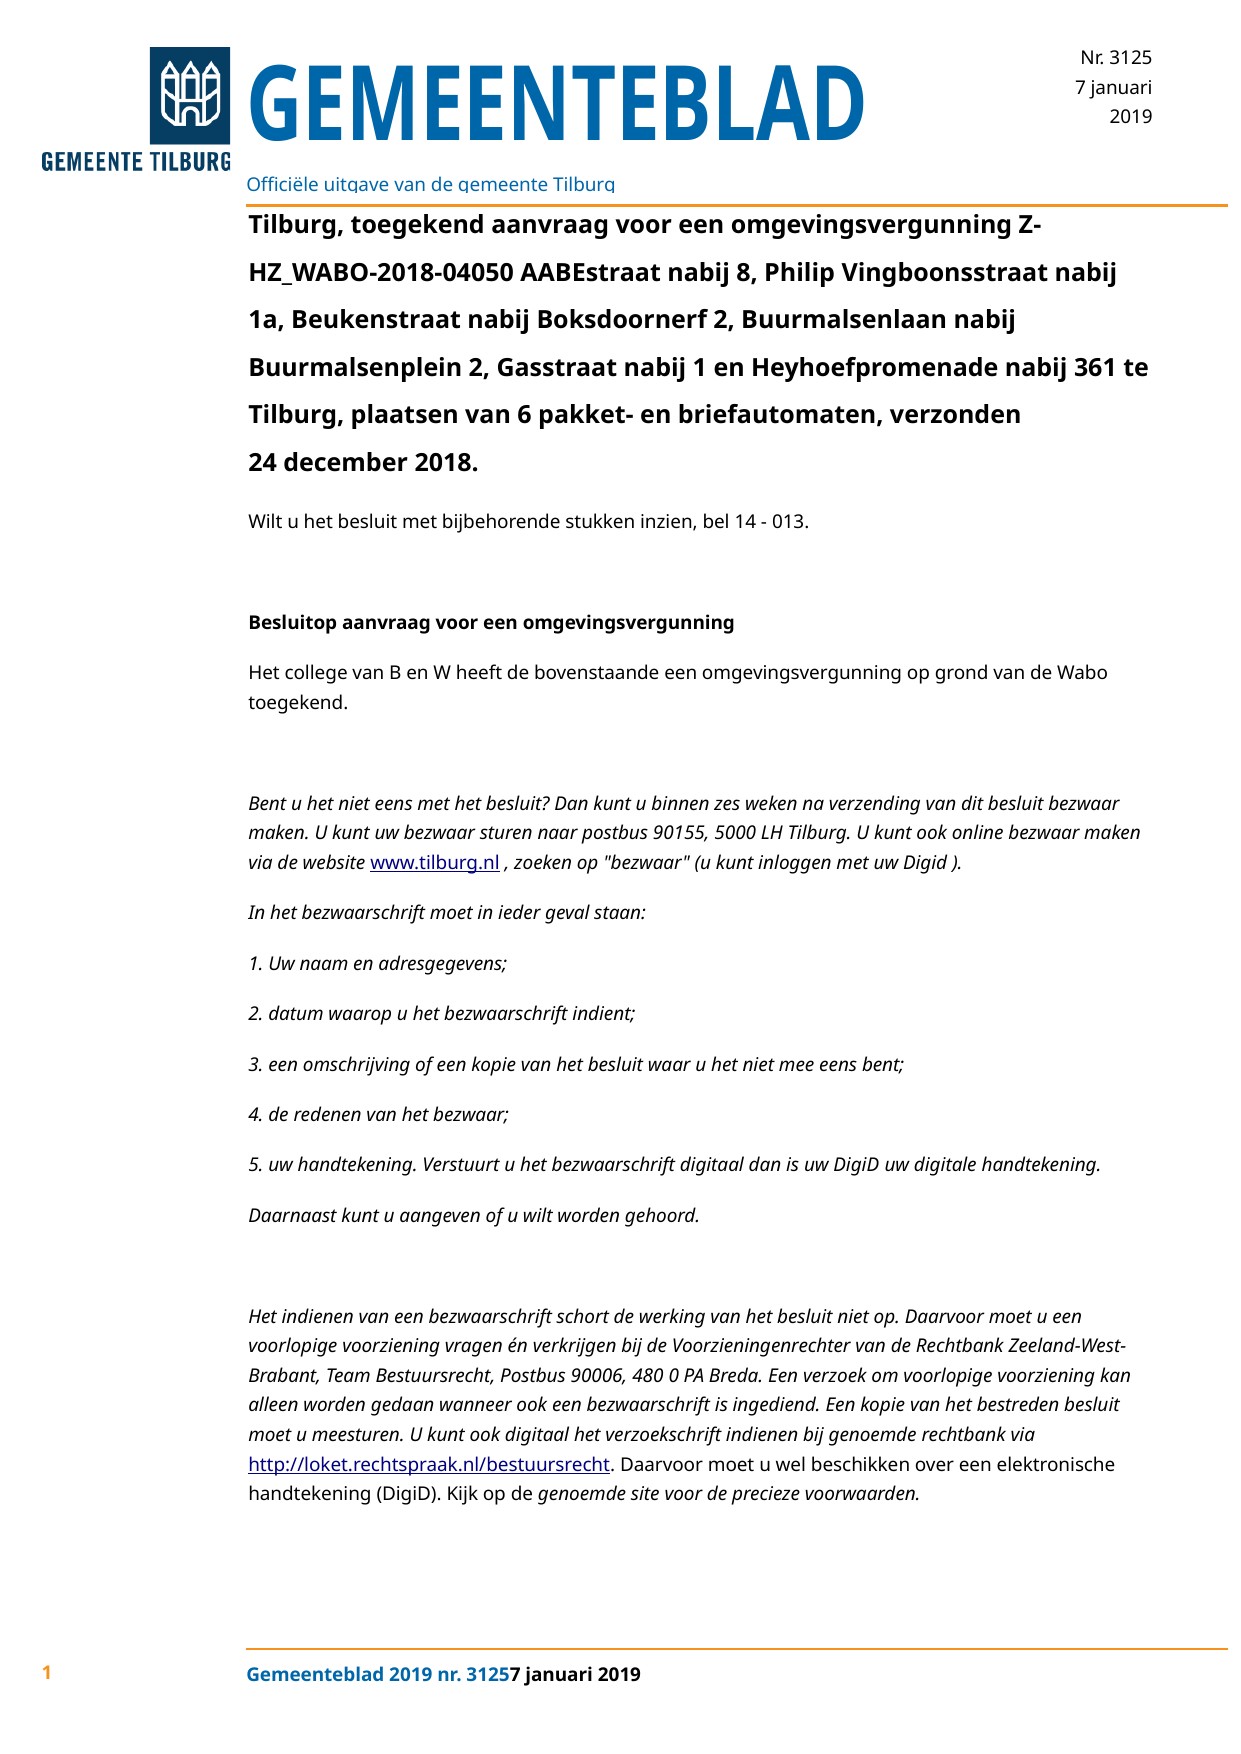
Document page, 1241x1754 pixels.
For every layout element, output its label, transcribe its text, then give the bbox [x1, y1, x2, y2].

text Het indienen van een bezwaarschrift schort de werking van het besluit niet op. Daarvoor moet u een voorlopige voorziening vragen én verkrijgen bij de Voorzieningenrechter van de Rechtbank Zeeland-West-Brabant, Team Bestuursrecht, Postbus 90006, 480 0 PA Breda. Een verzoek om voorlopige voorziening kan alleen worden gedaan wanneer ook een bezwaarschrift is ingediend. Een kopie van het bestreden besluit moet u meesturen. U kunt ook digitaal het verzoekschrift indienen bij genoemde rechtbank via http://loket.rechtspraak.nl/bestuursrecht. Daarvoor moet u wel beschikken over een elektronische handtekening (DigiD). Kijk op de genoemde site voor de precieze voorwaarden. [248, 1303, 1152, 1506]
picture [41, 47, 231, 172]
text 3. een omschrijving of een kopie van het besluit waar u het niet mee eens bent; [248, 1051, 1152, 1077]
text Bent u het niet eens met het besluit? Dan kunt u binnen zes weken na verzending van dit besluit bezwaar maken. U kunt uw bezwaar sturen naar postbus 90155, 5000 LH Tilburg. U kunt ook online bezwaar maken via de website www.tilburg.nl , zoeken op "bezwaar" (u kunt inloggen met uw Digid ). [248, 790, 1152, 875]
text Het college van B en W heeft de bovenstaande een omgevingsvergunning op grond van de Wabo toegekend. [248, 659, 1152, 715]
text Daarnaast kunt u aangeven of u wilt worden gehoord. [248, 1202, 1152, 1228]
text 4. de redenen van het bezwaar; [248, 1101, 1152, 1127]
text In het bezwaarschrift moet in ieder geval staan: [248, 899, 1152, 925]
text Wilt u het besluit met bijbehorende stukken inzien, bel 14 - 013. [248, 508, 1152, 534]
text 2. datum waarop u het bezwaarschrift indient; [248, 1000, 1152, 1026]
text 1. Uw naam en adresgegevens; [248, 950, 1152, 976]
text 5. uw handtekening. Verstuurt u het bezwaarschrift digitaal dan is uw DigiD uw digitale handtekening. [248, 1152, 1152, 1177]
text Besluitop aanvraag voor een omgevingsvergunning [248, 609, 1152, 635]
text Tilburg, toegekend aanvraag voor een omgevingsvergunning Z-HZ_WABO-2018-04050 AABEstraat nabij 8, Philip Vingboonsstraat nabij 1a, Beukenstraat nabij Boksdoornerf 2, Buurmalsenlaan nabij Buurmalsenplein 2, Gasstraat nabij 1 en Heyhoefpromenade nabij 361 te Tilburg, plaatsen van 6 pakket- en briefautomaten, verzonden 24 december 2018. [248, 207, 1152, 479]
